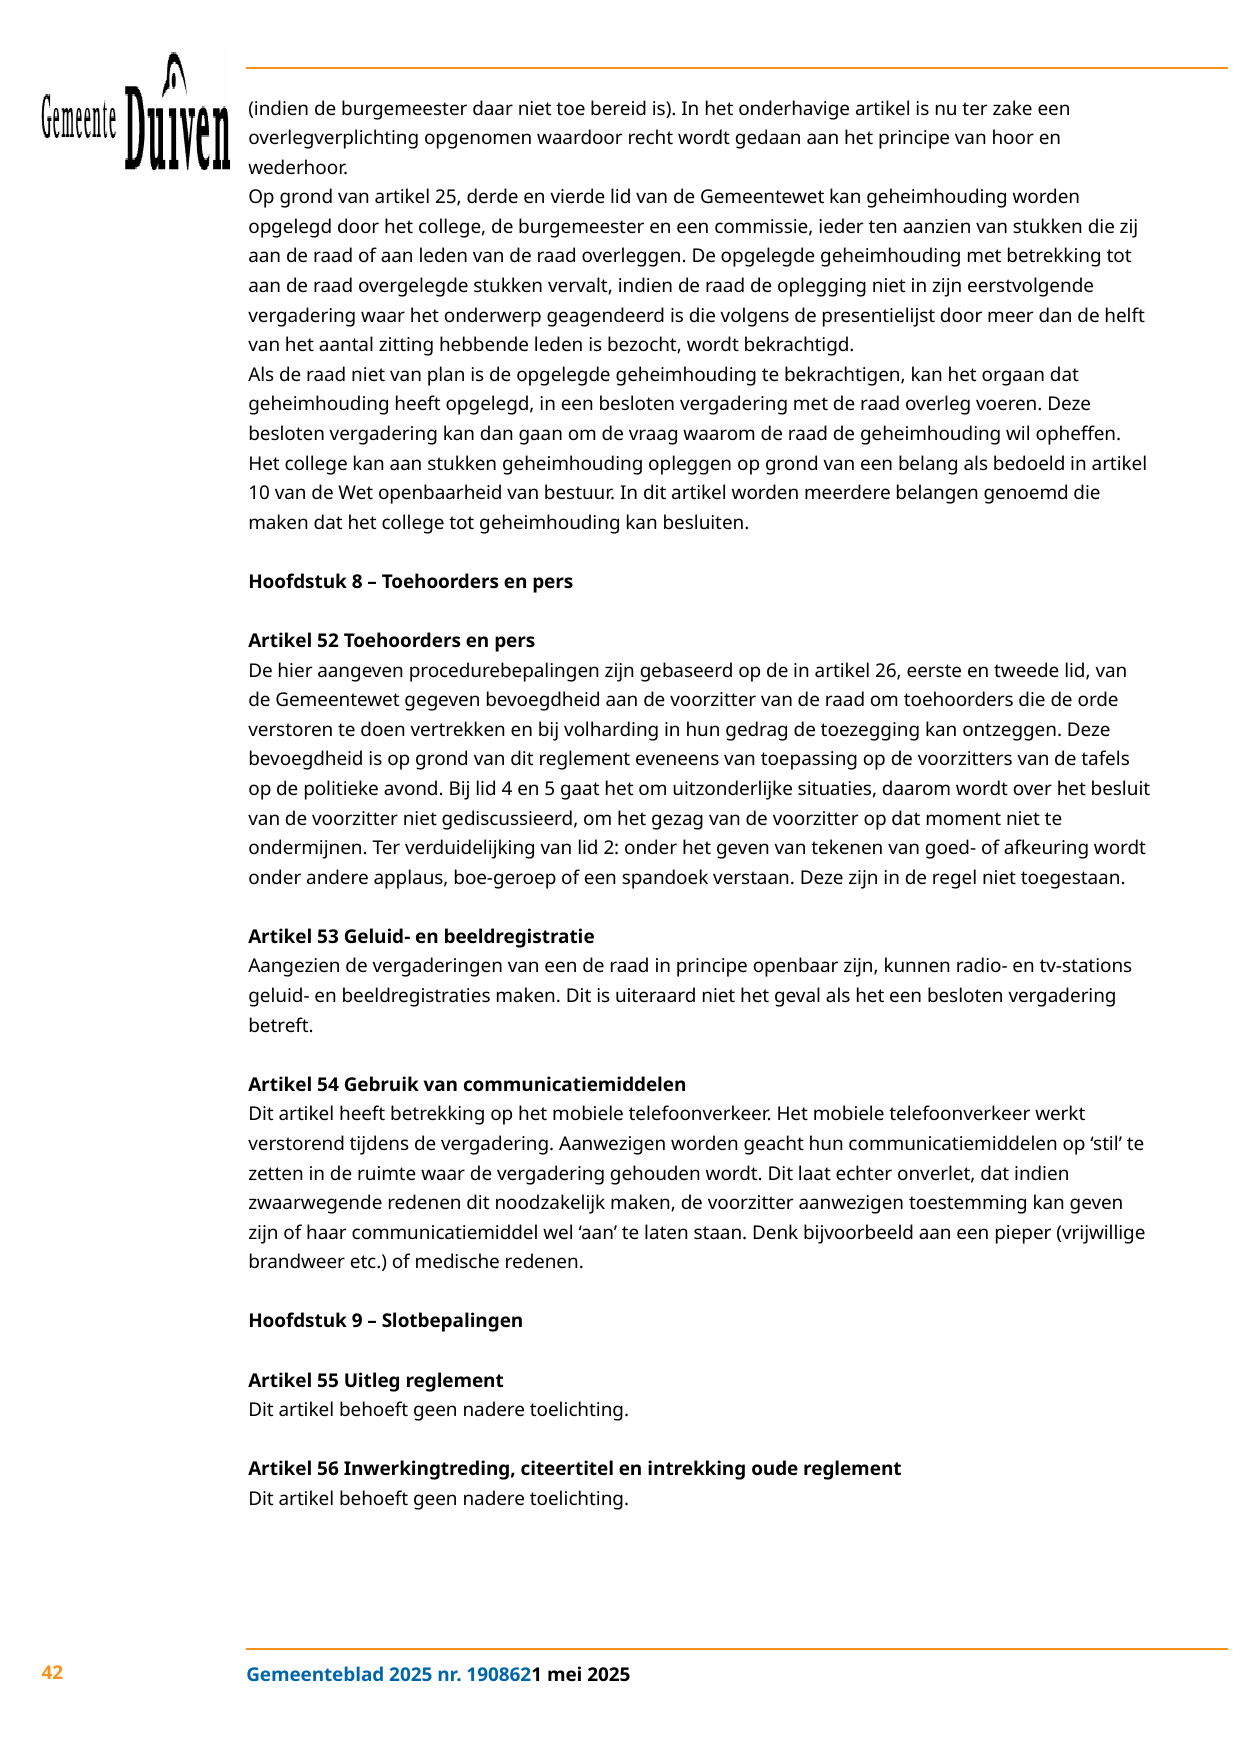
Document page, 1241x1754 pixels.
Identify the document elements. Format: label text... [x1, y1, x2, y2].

text Artikel 56 Inwerkingtreding, citeertitel en intrekking oude reglement [248, 1456, 1152, 1481]
text De hier aangeven procedurebepalingen zijn gebaseerd op de in artikel 26, eerste en tweede lid, van de Gemeentewet gegeven bevoegdheid aan de voorzitter van de raad om toehoorders die de orde verstoren te doen vertrekken en bij volharding in hun gedrag de toezegging kan ontzeggen. Deze bevoegdheid is op grond van dit reglement eveneens van toepassing op de voorzitters van de tafels op de politieke avond. Bij lid 4 en 5 gaat het om uitzonderlijke situaties, daarom wordt over het besluit van de voorzitter niet gediscussieerd, om het gezag van de voorzitter op dat moment niet te ondermijnen. Ter verduidelijking van lid 2: onder het geven van tekenen van goed- of afkeuring wordt onder andere applaus, boe-geroep of een spandoek verstaan. Deze zijn in de regel niet toegestaan. [248, 657, 1152, 890]
text Hoofdstuk 8 – Toehoorders en pers [248, 568, 1152, 594]
text Dit artikel heeft betrekking op het mobiele telefoonverkeer. Het mobiele telefoonverkeer werkt verstorend tijdens de vergadering. Aanwezigen worden geacht hun communicatiemiddelen op ‘stil’ te zetten in de ruimte waar de vergadering gehouden wordt. Dit laat echter onverlet, dat indien zwaarwegende redenen dit noodzakelijk maken, de voorzitter aanwezigen toestemming kan geven zijn of haar communicatiemiddel wel ‘aan’ te laten staan. Denk bijvoorbeeld aan een pieper (vrijwillige brandweer etc.) of medische redenen. [248, 1101, 1152, 1274]
text Artikel 55 Uitleg reglement [248, 1367, 1152, 1393]
text Hoofdstuk 9 – Slotbepalingen [248, 1308, 1152, 1333]
text Op grond van artikel 25, derde en vierde lid van de Gemeentewet kan geheimhouding worden opgelegd door het college, de burgemeester en een commissie, ieder ten aanzien van stukken die zij aan de raad of aan leden van de raad overleggen. De opgelegde geheimhouding met betrekking tot aan de raad overgelegde stukken vervalt, indien de raad de oplegging niet in zijn eerstvolgende vergadering waar het onderwerp geagendeerd is die volgens de presentielijst door meer dan de helft van het aantal zitting hebbende leden is bezocht, wordt bekrachtigd. [248, 183, 1152, 357]
text (indien de burgemeester daar niet toe bereid is). In het onderhavige artikel is nu ter zake een overlegverplichting opgenomen waardoor recht wordt gedaan aan het principe van hoor en wederhoor. [248, 95, 1152, 180]
picture [41, 47, 231, 172]
text Aangezien de vergaderingen van een de raad in principe openbaar zijn, kunnen radio- en tv-stations geluid- en beeldregistraties maken. Dit is uiteraard niet het geval als het een besloten vergadering betreft. [248, 953, 1152, 1038]
text Dit artikel behoeft geen nadere toelichting. [248, 1396, 1152, 1422]
text Artikel 53 Geluid- en beeldregistratie [248, 923, 1152, 949]
text Artikel 52 Toehoorders en pers [248, 627, 1152, 653]
text Dit artikel behoeft geen nadere toelichting. [248, 1485, 1152, 1511]
text Artikel 54 Gebruik van communicatiemiddelen [248, 1071, 1152, 1097]
text Als de raad niet van plan is de opgelegde geheimhouding te bekrachtigen, kan het orgaan dat geheimhouding heeft opgelegd, in een besloten vergadering met de raad overleg voeren. Deze besloten vergadering kan dan gaan om de vraag waarom de raad de geheimhouding wil opheffen. Het college kan aan stukken geheimhouding opleggen op grond van een belang als bedoeld in artikel 10 van de Wet openbaarheid van bestuur. In dit artikel worden meerdere belangen genoemd die maken dat het college tot geheimhouding kan besluiten. [248, 361, 1152, 535]
